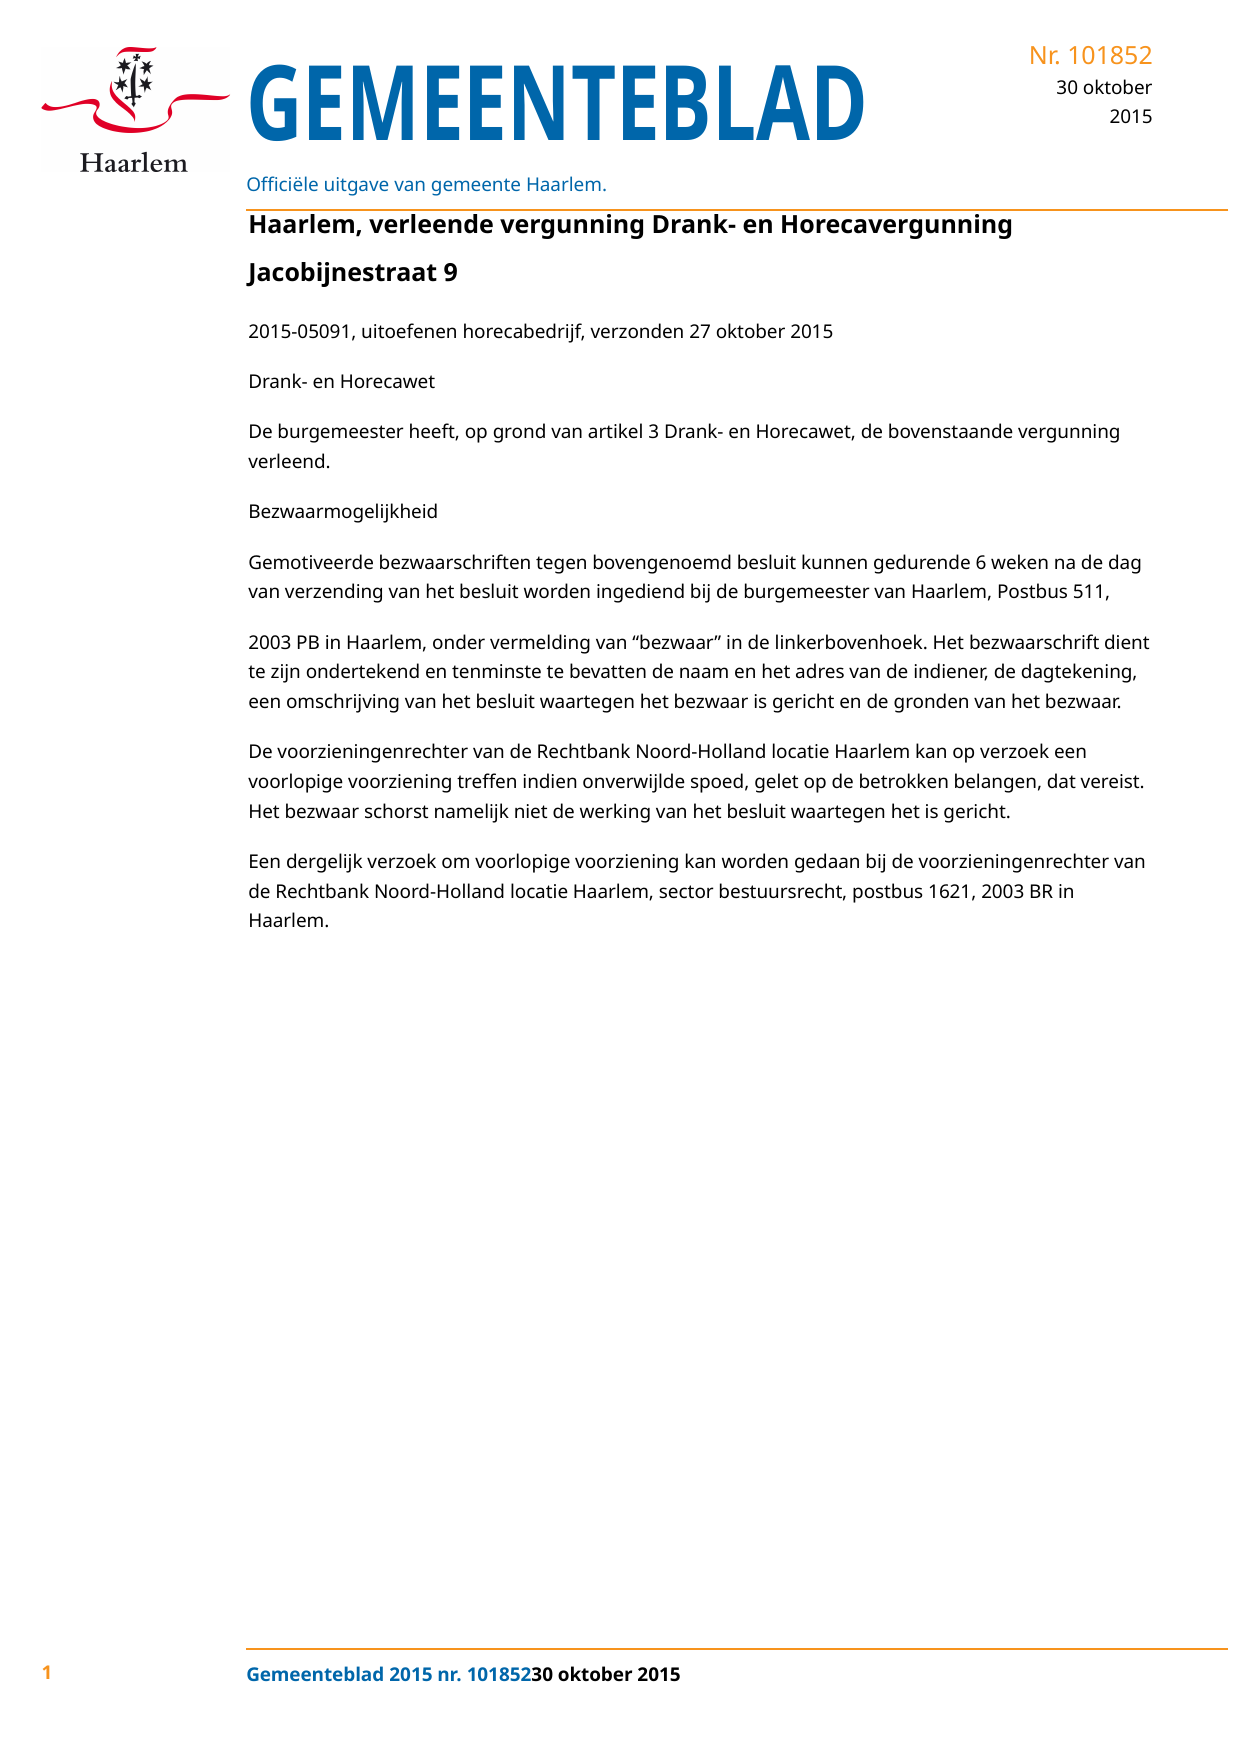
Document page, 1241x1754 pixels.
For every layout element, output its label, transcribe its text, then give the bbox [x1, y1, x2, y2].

text De voorzieningenrechter van de Rechtbank Noord-Holland locatie Haarlem kan op verzoek een voorlopige voorziening treffen indien onverwijlde spoed, gelet op de betrokken belangen, dat vereist. Het bezwaar schorst namelijk niet de werking van het besluit waartegen het is gericht. [248, 739, 1152, 824]
text Gemotiveerde bezwaarschriften tegen bovengenoemd besluit kunnen gedurende 6 weken na de dag van verzending van het besluit worden ingediend bij de burgemeester van Haarlem, Postbus 511, [248, 549, 1152, 604]
text Bezwaarmogelijkheid [248, 499, 1152, 524]
text 2015-05091, uitoefenen horecabedrijf, verzonden 27 oktober 2015 [248, 318, 1152, 344]
text Een dergelijk verzoek om voorlopige voorziening kan worden gedaan bij de voorzieningenrechter van de Rechtbank Noord-Holland locatie Haarlem, sector bestuursrecht, postbus 1621, 2003 BR in Haarlem. [248, 848, 1152, 933]
text De burgemeester heeft, op grond van artikel 3 Drank- en Horecawet, de bovenstaande vergunning verleend. [248, 419, 1152, 474]
text Haarlem, verleende vergunning Drank- en Horecavergunning Jacobijnestraat 9 [248, 211, 1152, 288]
text Drank- en Horecawet [248, 368, 1152, 394]
picture [41, 47, 231, 172]
text 2003 PB in Haarlem, onder vermelding van “bezwaar” in de linkerbovenhoek. Het bezwaarschrift dient te zijn ondertekend en tenminste te bevatten de naam en het adres van de indiener, de dagtekening, een omschrijving van het besluit waartegen het bezwaar is gericht en de gronden van het bezwaar. [248, 629, 1152, 714]
